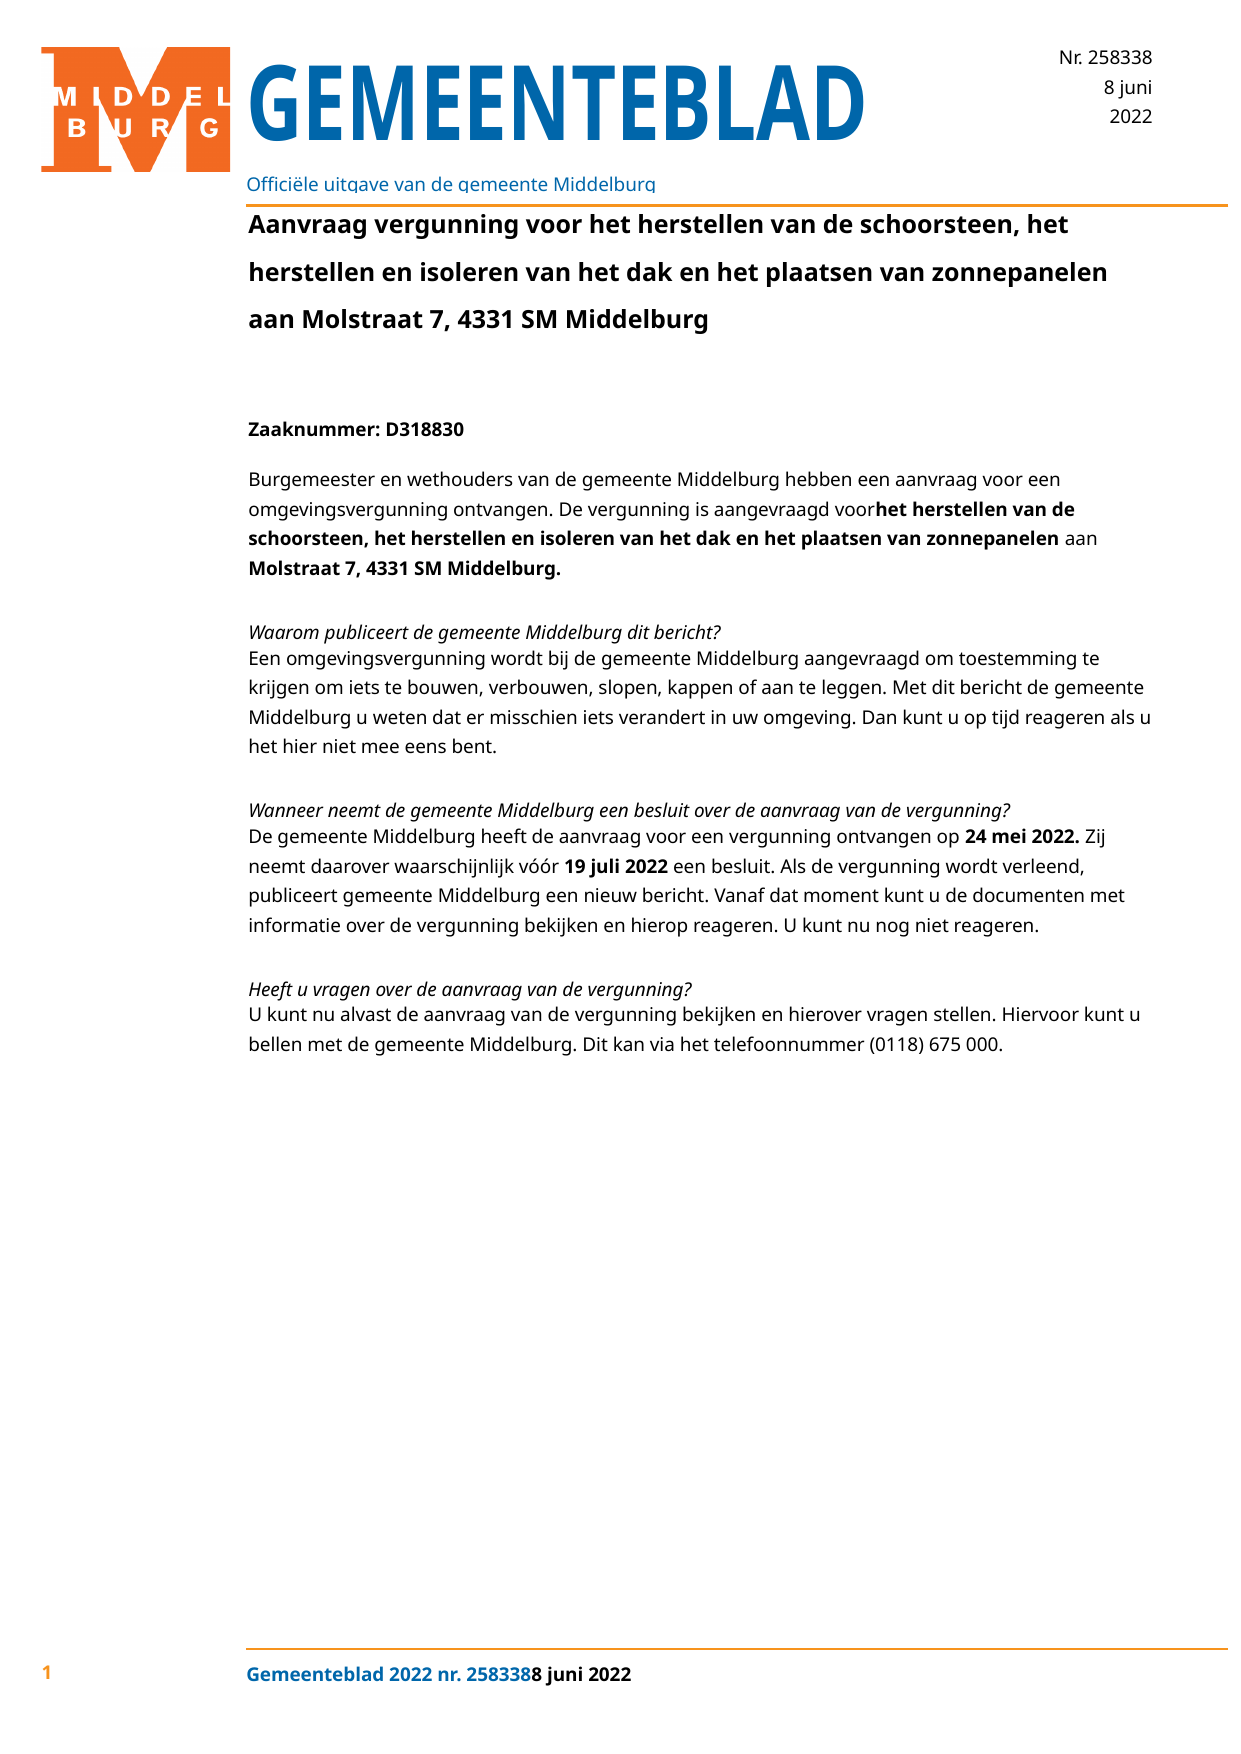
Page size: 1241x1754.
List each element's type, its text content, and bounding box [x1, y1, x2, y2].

text Zaaknummer: D318830 [248, 416, 1152, 442]
text Burgemeester en wethouders van de gemeente Middelburg hebben een aanvraag voor een omgevingsvergunning ontvangen. De vergunning is aangevraagd voorhet herstellen van de schoorsteen, het herstellen en isoleren van het dak en het plaatsen van zonnepanelen aan Molstraat 7, 4331 SM Middelburg. [248, 466, 1152, 581]
text Waarom publiceert de gemeente Middelburg dit bericht? [248, 619, 1152, 645]
text Heeft u vragen over de aanvraag van de vergunning? [248, 976, 1152, 1002]
picture [41, 47, 231, 172]
text Aanvraag vergunning voor het herstellen van de schoorsteen, het herstellen en isoleren van het dak en het plaatsen van zonnepanelen aan Molstraat 7, 4331 SM Middelburg [248, 207, 1152, 336]
text De gemeente Middelburg heeft de aanvraag voor een vergunning ontvangen op 24 mei 2022. Zij neemt daarover waarschijnlijk vóór 19 juli 2022 een besluit. Als de vergunning wordt verleend, publiceert gemeente Middelburg een nieuw bericht. Vanaf dat moment kunt u de documenten met informatie over de vergunning bekijken en hierop reageren. U kunt nu nog niet reageren. [248, 823, 1152, 938]
text Wanneer neemt de gemeente Middelburg een besluit over de aanvraag van de vergunning? [248, 797, 1152, 823]
text Een omgevingsvergunning wordt bij de gemeente Middelburg aangevraagd om toestemming te krijgen om iets te bouwen, verbouwen, slopen, kappen of aan te leggen. Met dit bericht de gemeente Middelburg u weten dat er misschien iets verandert in uw omgeving. Dan kunt u op tijd reageren als u het hier niet mee eens bent. [248, 645, 1152, 759]
text U kunt nu alvast de aanvraag van de vergunning bekijken en hierover vragen stellen. Hiervoor kunt u bellen met de gemeente Middelburg. Dit kan via het telefoonnummer (0118) 675 000. [248, 1002, 1152, 1057]
